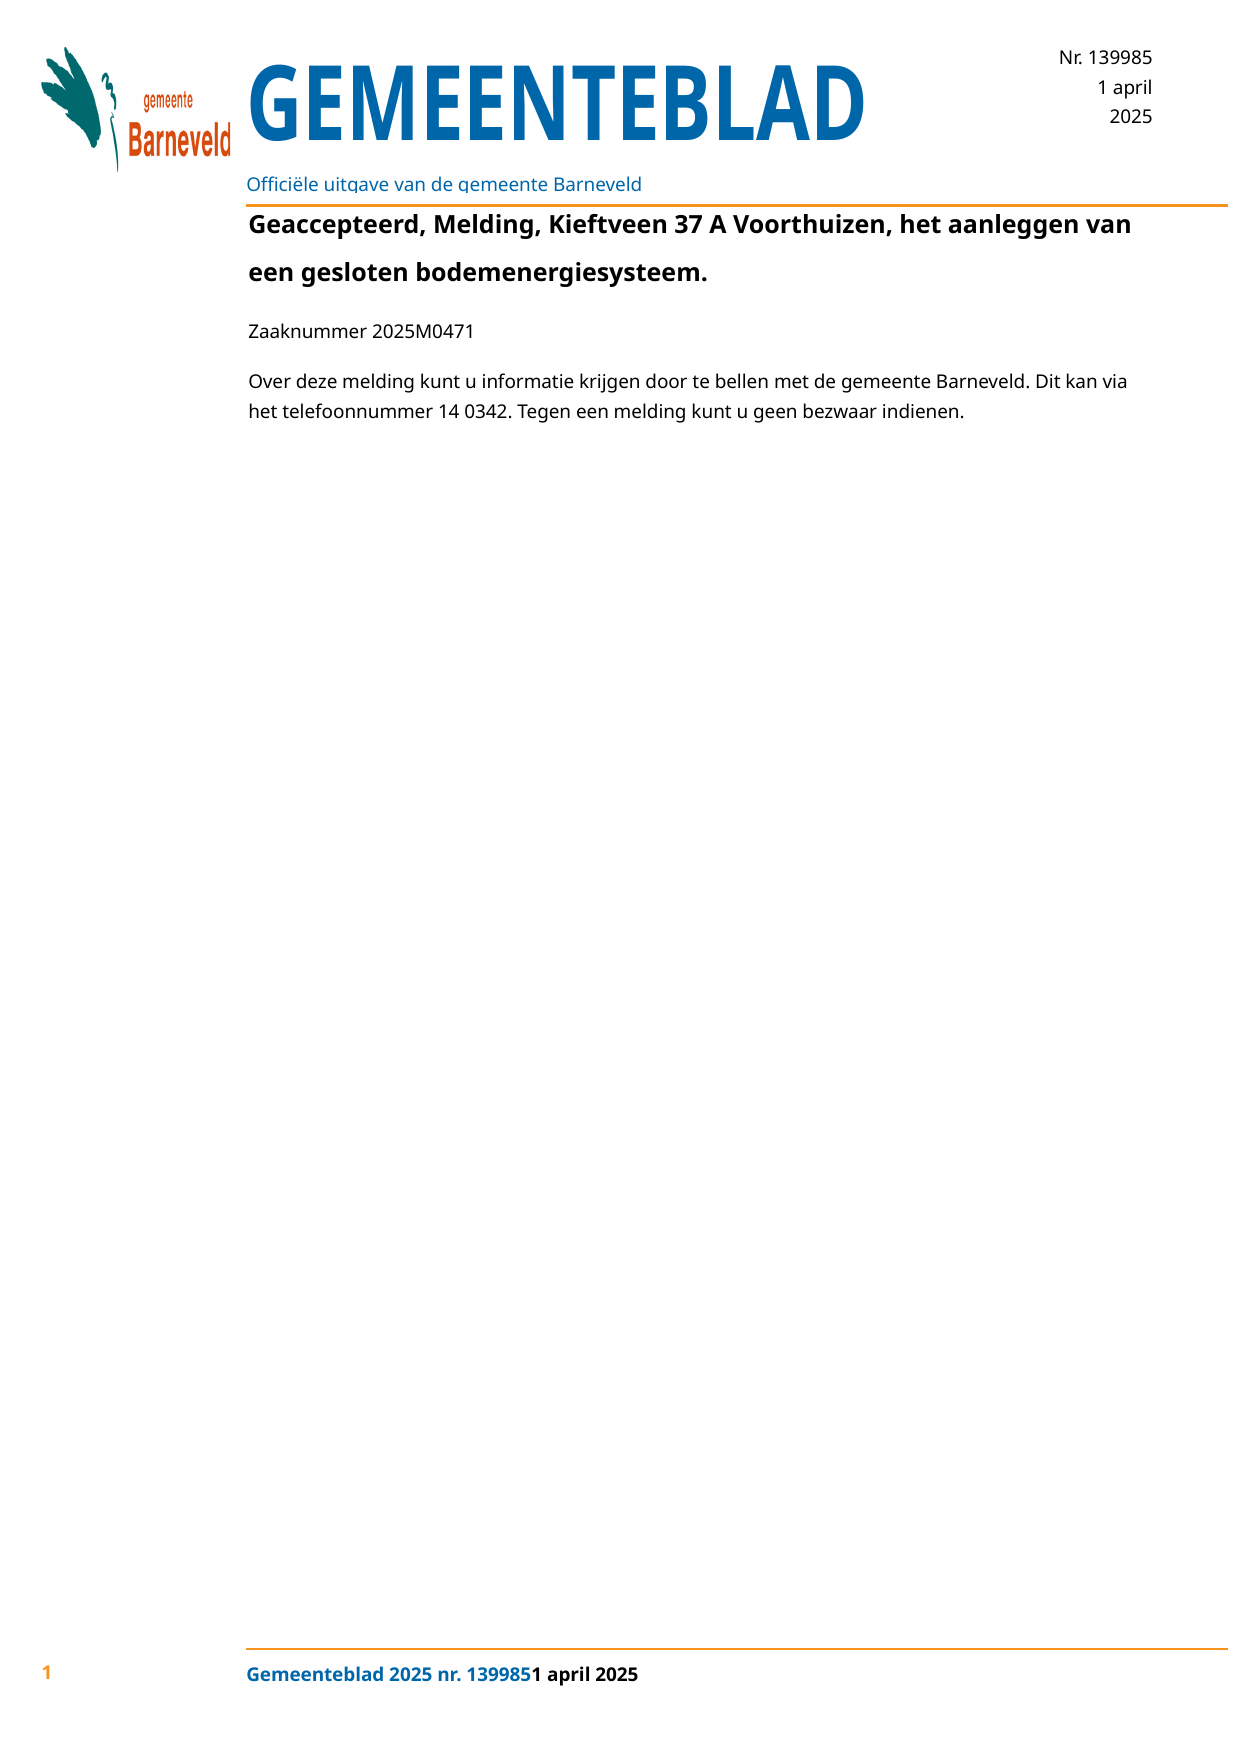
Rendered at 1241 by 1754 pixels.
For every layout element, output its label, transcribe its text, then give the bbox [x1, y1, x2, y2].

text Over deze melding kunt u informatie krijgen door te bellen met de gemeente Barneveld. Dit kan via het telefoonnummer 14 0342. Tegen een melding kunt u geen bezwaar indienen. [248, 368, 1152, 424]
picture [41, 47, 231, 172]
text Geaccepteerd, Melding, Kieftveen 37 A Voorthuizen, het aanleggen van een gesloten bodemenergiesysteem. [248, 207, 1152, 288]
text Zaaknummer 2025M0471 [248, 318, 1152, 344]
